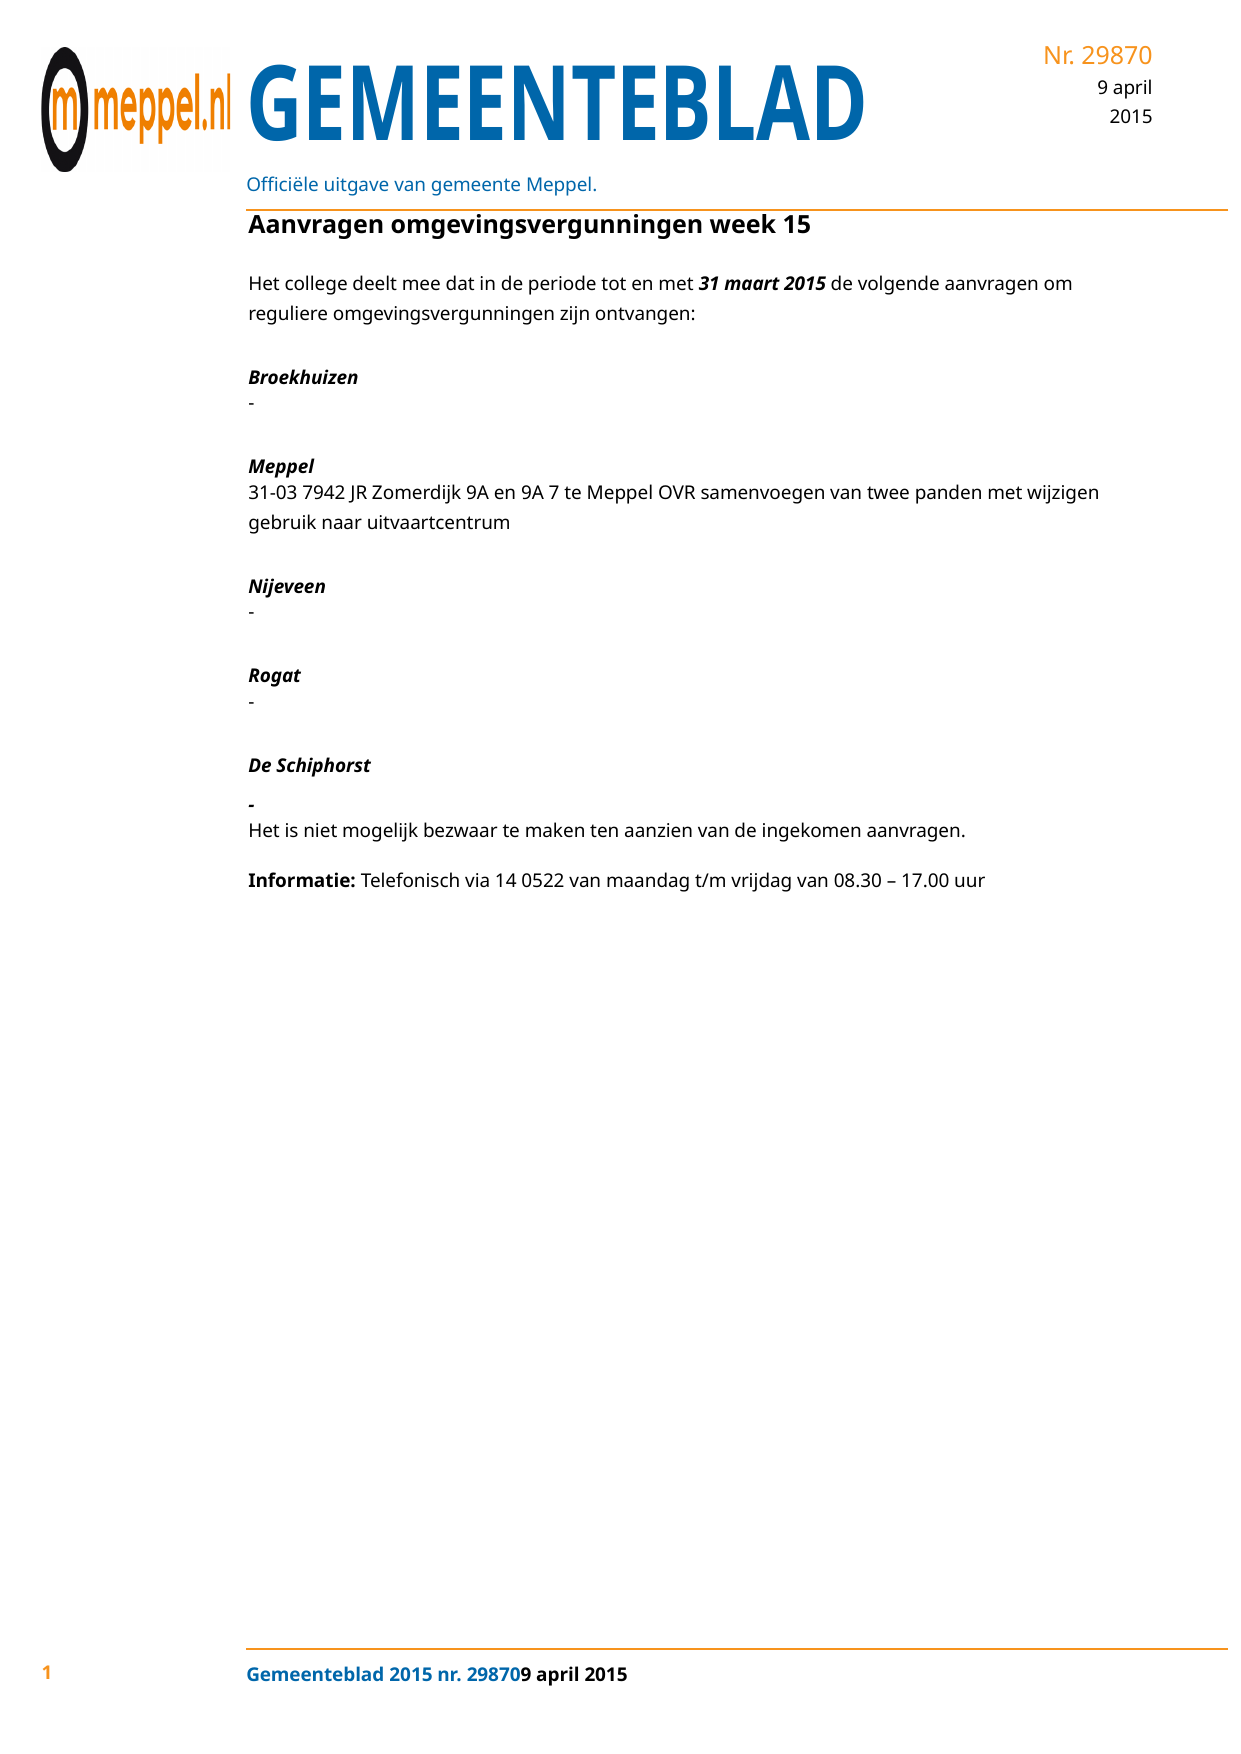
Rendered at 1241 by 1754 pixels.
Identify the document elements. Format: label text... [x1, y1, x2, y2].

text - [248, 688, 1152, 714]
text De Schiphorst [248, 752, 1152, 778]
text Broekhuizen [248, 364, 1152, 389]
text Het college deelt mee dat in de periode tot en met 31 maart 2015 de volgende aanvragen om reguliere omgevingsvergunningen zijn ontvangen: [248, 270, 1152, 326]
text Aanvragen omgevingsvergunningen week 15 [248, 211, 1152, 241]
picture [41, 47, 231, 172]
text Meppel [248, 453, 1152, 479]
text - [248, 389, 1152, 415]
text Informatie: Telefonisch via 14 0522 van maandag t/m vrijdag van 08.30 – 17.00 uur [248, 868, 1152, 893]
text Rogat [248, 662, 1152, 688]
text - [248, 791, 1152, 817]
text Nijeveen [248, 573, 1152, 598]
text Het is niet mogelijk bezwaar te maken ten aanzien van de ingekomen aanvragen. [248, 817, 1152, 843]
text - [248, 598, 1152, 624]
text 31-03 7942 JR Zomerdijk 9A en 9A 7 te Meppel OVR samenvoegen van twee panden met wijzigen gebruik naar uitvaartcentrum [248, 479, 1152, 534]
